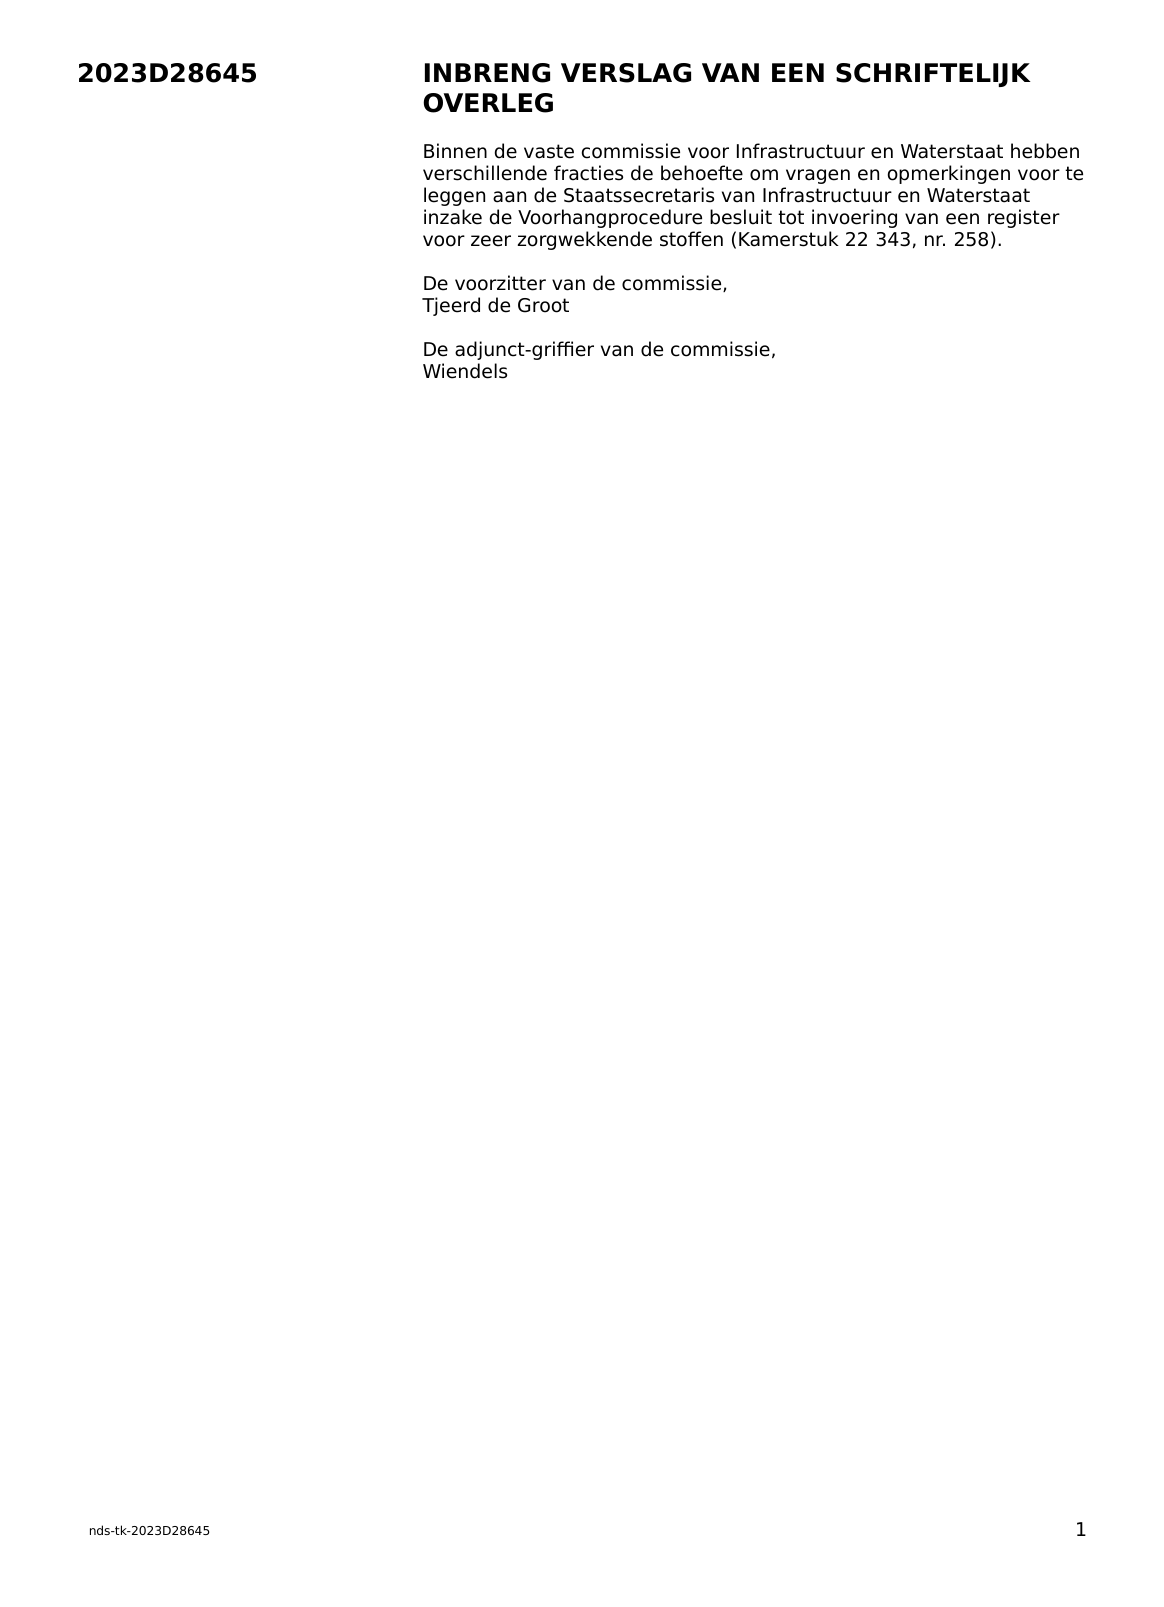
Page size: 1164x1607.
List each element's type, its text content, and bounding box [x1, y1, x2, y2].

text De voorzitter van de commissie, [422, 273, 1087, 295]
text Binnen de vaste commissie voor Infrastructuur en Waterstaat hebben verschillende fracties de behoefte om vragen en opmerkingen voor te leggen aan de Staatssecretaris van Infrastructuur en Waterstaat inzake de Voorhangprocedure besluit tot invoering van een register voor zeer zorgwekkende stoffen (Kamerstuk 22 343, nr. 258). [422, 141, 1087, 251]
text Tjeerd de Groot [422, 295, 1087, 317]
text Wiendels [422, 361, 1087, 383]
text 2023D28645 INBRENG VERSLAG VAN EEN SCHRIFTELIJK OVERLEG [77, 59, 1087, 118]
text De adjunct-griffier van de commissie, [422, 339, 1087, 361]
text nds-tk-2023D28645 [88, 1524, 323, 1538]
